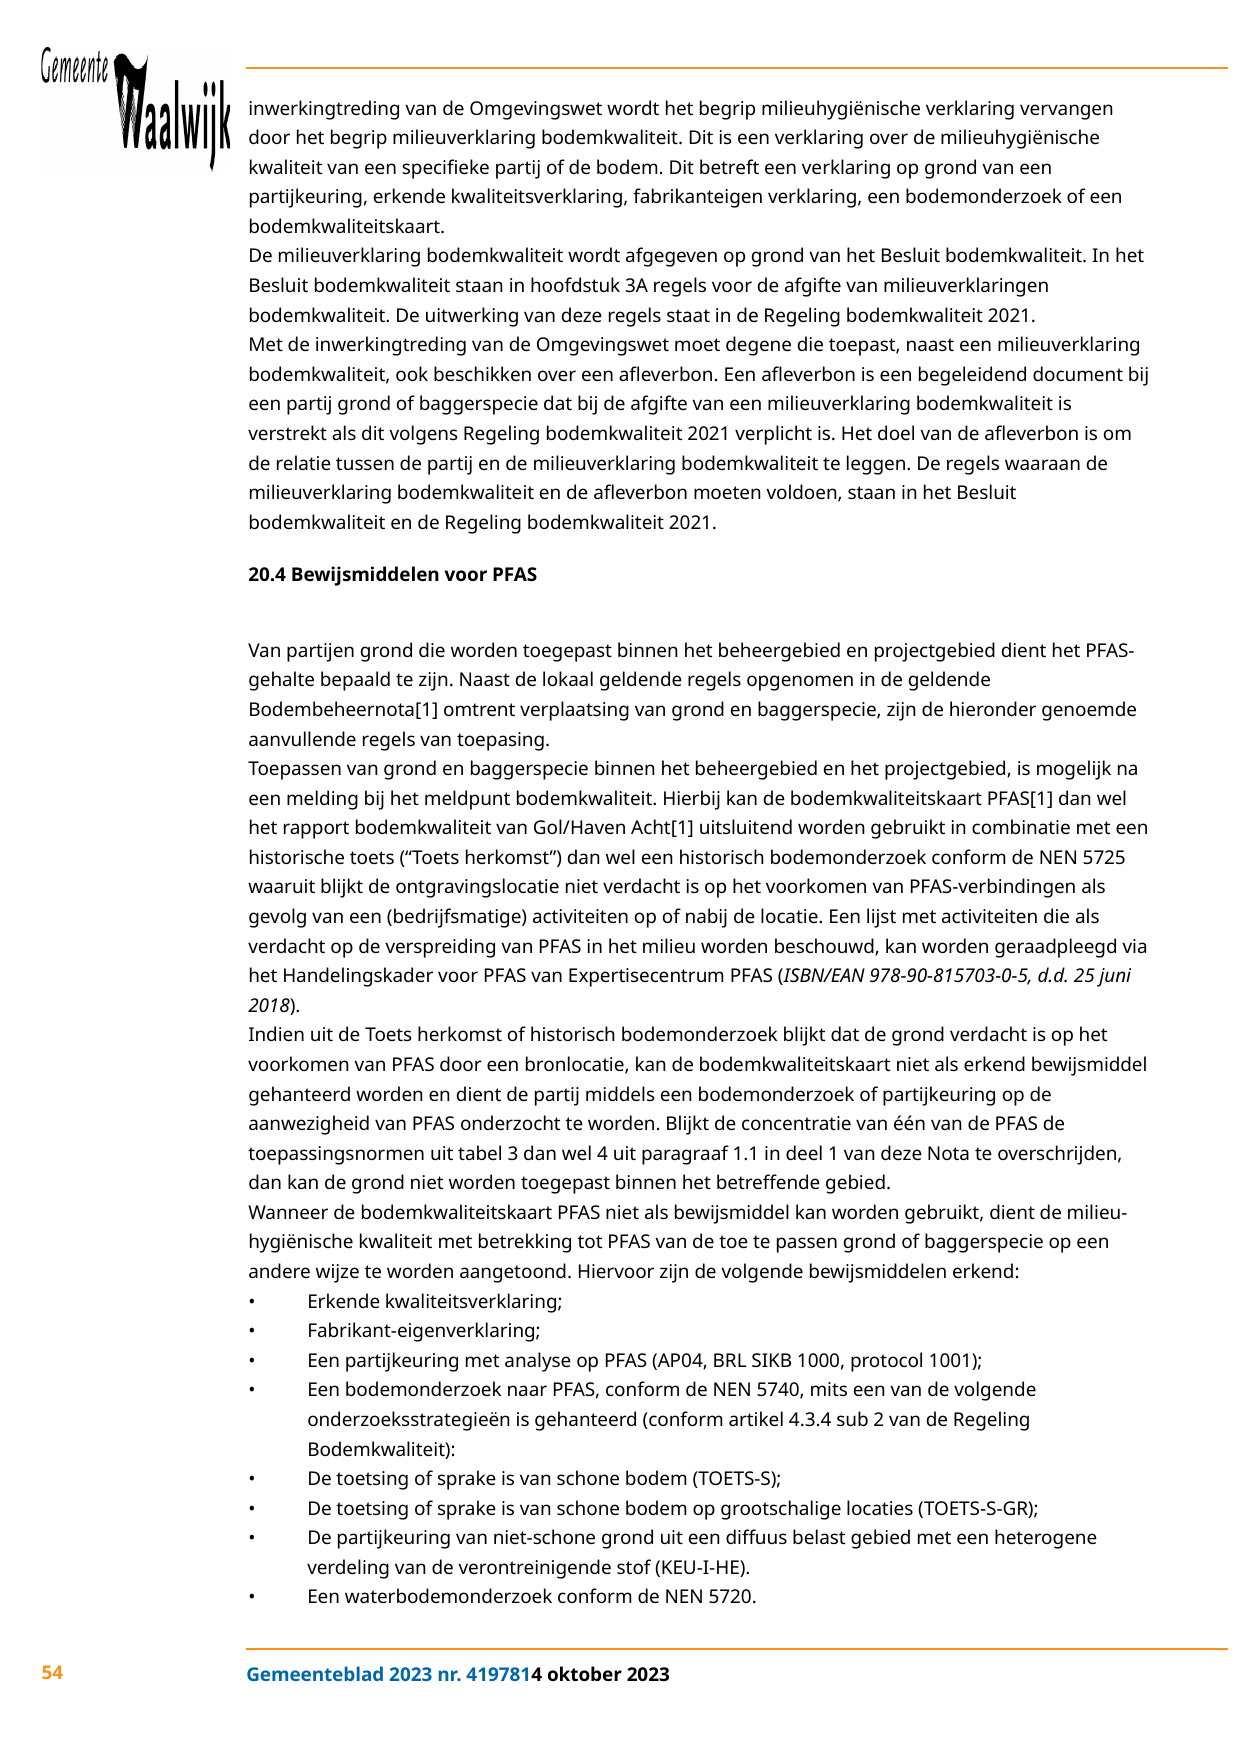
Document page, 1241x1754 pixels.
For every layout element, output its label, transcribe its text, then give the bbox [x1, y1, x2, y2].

list Een bodemonderzoek naar PFAS, conform de NEN 5740, mits een van de volgende onderzoeksstrategieën is gehanteerd (conform artikel 4.3.4 sub 2 van de Regeling Bodemkwaliteit): [248, 1377, 1152, 1462]
text Wanneer de bodemkwaliteitskaart PFAS niet als bewijsmiddel kan worden gebruikt, dient de milieu-hygiënische kwaliteit met betrekking tot PFAS van de toe te passen grond of baggerspecie op een andere wijze te worden aangetoond. Hiervoor zijn de volgende bewijsmiddelen erkend: [248, 1199, 1152, 1284]
list Fabrikant-eigenverklaring; [248, 1317, 1152, 1343]
list De toetsing of sprake is van schone bodem (TOETS-S); [248, 1465, 1152, 1491]
text Van partijen grond die worden toegepast binnen het beheergebied en projectgebied dient het PFAS-gehalte bepaald te zijn. Naast de lokaal geldende regels opgenomen in de geldende Bodembeheernota[1] omtrent verplaatsing van grond en baggerspecie, zijn de hieronder genoemde aanvullende regels van toepasing. [248, 637, 1152, 752]
list Een partijkeuring met analyse op PFAS (AP04, BRL SIKB 1000, protocol 1001); [248, 1347, 1152, 1373]
text Toepassen van grond en baggerspecie binnen het beheergebied en het projectgebied, is mogelijk na een melding bij het meldpunt bodemkwaliteit. Hierbij kan de bodemkwaliteitskaart PFAS[1] dan wel het rapport bodemkwaliteit van Gol/Haven Acht[1] uitsluitend worden gebruikt in combinatie met een historische toets (“Toets herkomst”) dan wel een historisch bodemonderzoek conform de NEN 5725 waaruit blijkt de ontgravingslocatie niet verdacht is op het voorkomen van PFAS-verbindingen als gevolg van een (bedrijfsmatige) activiteiten op of nabij de locatie. Een lijst met activiteiten die als verdacht op de verspreiding van PFAS in het milieu worden beschouwd, kan worden geraadpleegd via het Handelingskader voor PFAS van Expertisecentrum PFAS (ISBN/EAN 978-90-815703-0-5, d.d. 25 juni 2018). [248, 755, 1152, 1018]
text 20.4 Bewijsmiddelen voor PFAS [248, 559, 1152, 588]
text De milieuverklaring bodemkwaliteit wordt afgegeven op grond van het Besluit bodemkwaliteit. In het Besluit bodemkwaliteit staan in hoofdstuk 3A regels voor de afgifte van milieuverklaringen bodemkwaliteit. De uitwerking van deze regels staat in de Regeling bodemkwaliteit 2021. [248, 243, 1152, 328]
list Een waterbodemonderzoek conform de NEN 5720. [248, 1584, 1152, 1609]
list De toetsing of sprake is van schone bodem op grootschalige locaties (TOETS-S-GR); [248, 1495, 1152, 1521]
text Met de inwerkingtreding van de Omgevingswet moet degene die toepast, naast een milieuverklaring bodemkwaliteit, ook beschikken over een afleverbon. Een afleverbon is een begeleidend document bij een partij grond of baggerspecie dat bij de afgifte van een milieuverklaring bodemkwaliteit is verstrekt als dit volgens Regeling bodemkwaliteit 2021 verplicht is. Het doel van de afleverbon is om de relatie tussen de partij en de milieuverklaring bodemkwaliteit te leggen. De regels waaraan de milieuverklaring bodemkwaliteit en de afleverbon moeten voldoen, staan in het Besluit bodemkwaliteit en de Regeling bodemkwaliteit 2021. [248, 331, 1152, 535]
picture [41, 47, 231, 172]
text Indien uit de Toets herkomst of historisch bodemonderzoek blijkt dat de grond verdacht is op het voorkomen van PFAS door een bronlocatie, kan de bodemkwaliteitskaart niet als erkend bewijsmiddel gehanteerd worden en dient de partij middels een bodemonderzoek of partijkeuring op de aanwezigheid van PFAS onderzocht te worden. Blijkt de concentratie van één van de PFAS de toepassingsnormen uit tabel 3 dan wel 4 uit paragraaf 1.1 in deel 1 van deze Nota te overschrijden, dan kan de grond niet worden toegepast binnen het betreffende gebied. [248, 1022, 1152, 1195]
list De partijkeuring van niet-schone grond uit een diffuus belast gebied met een heterogene verdeling van de verontreinigende stof (KEU-I-HE). [248, 1524, 1152, 1580]
list Erkende kwaliteitsverklaring; [248, 1288, 1152, 1314]
text inwerkingtreding van de Omgevingswet wordt het begrip milieuhygiënische verklaring vervangen door het begrip milieuverklaring bodemkwaliteit. Dit is een verklaring over de milieuhygiënische kwaliteit van een specifieke partij of de bodem. Dit betreft een verklaring op grond van een partijkeuring, erkende kwaliteitsverklaring, fabrikanteigen verklaring, een bodemonderzoek of een bodemkwaliteitskaart. [248, 95, 1152, 239]
